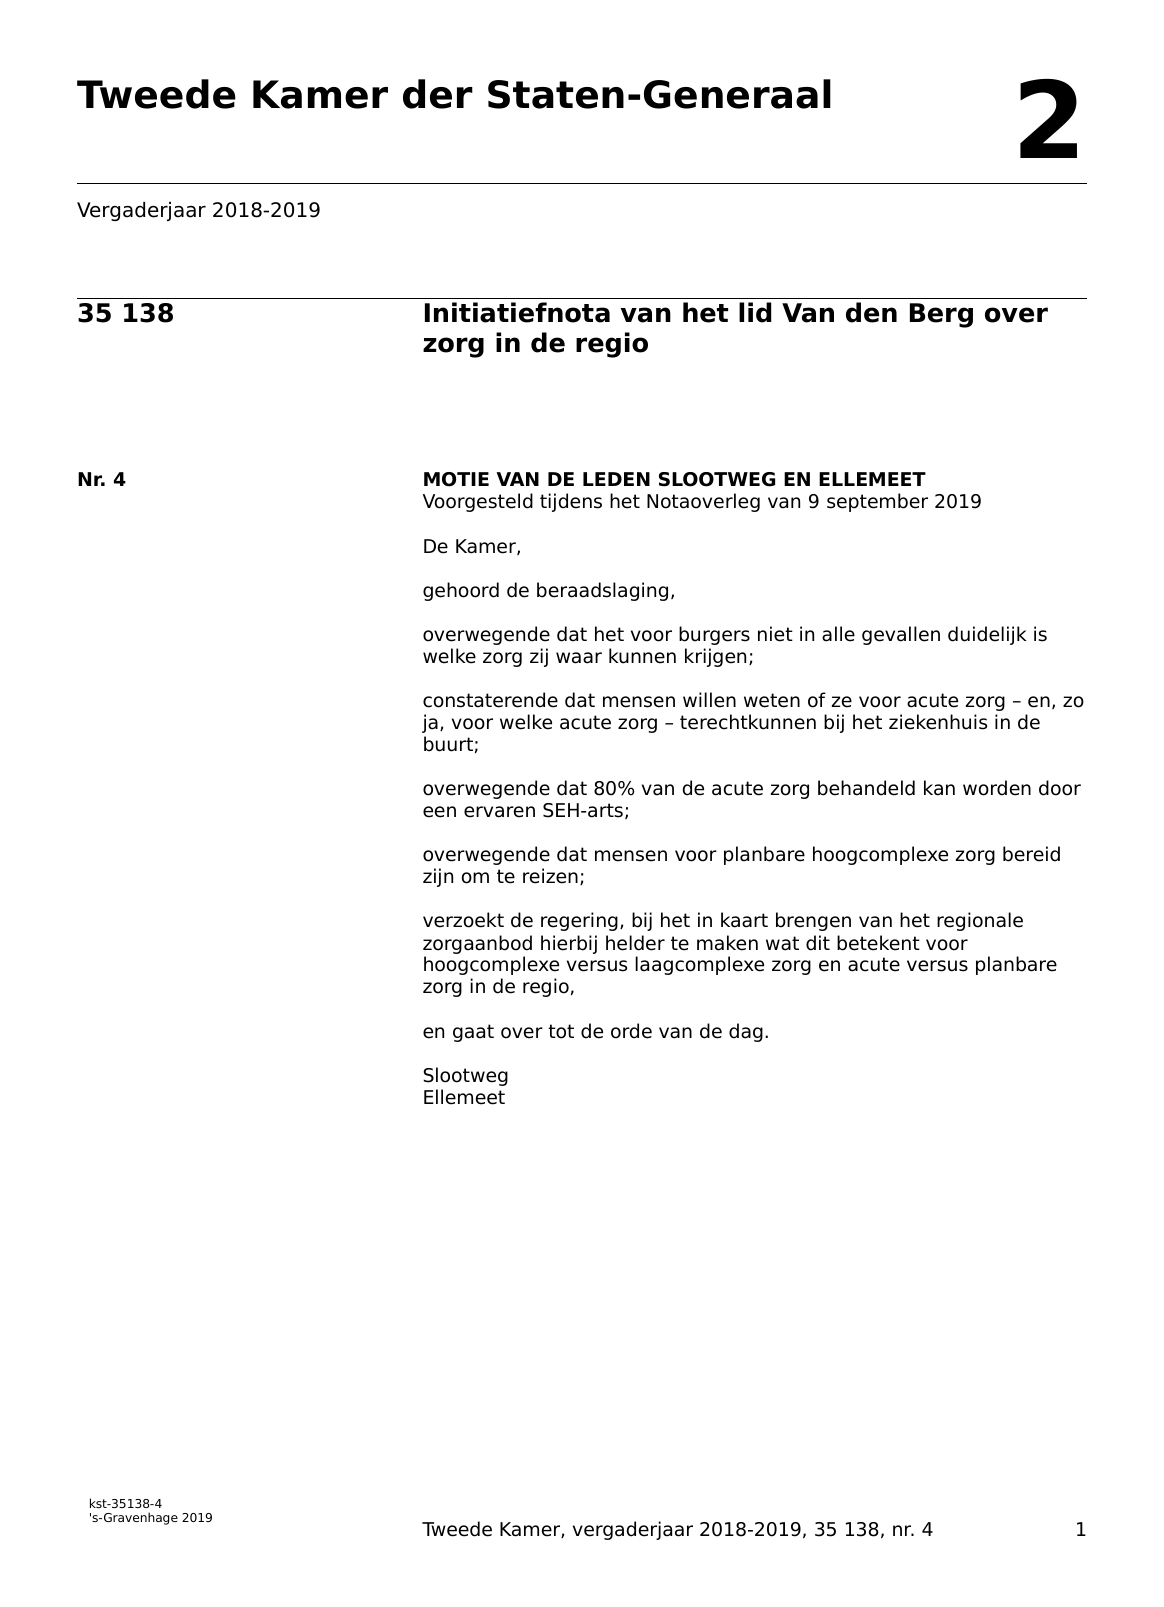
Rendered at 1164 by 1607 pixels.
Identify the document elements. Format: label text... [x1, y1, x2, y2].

text overwegende dat het voor burgers niet in alle gevallen duidelijk is welke zorg zij waar kunnen krijgen; [422, 624, 1087, 668]
table_header Tweede Kamer der Staten-Generaal [77, 59, 886, 183]
text overwegende dat mensen voor planbare hoogcomplexe zorg bereid zijn om te reizen; [422, 844, 1087, 888]
text constaterende dat mensen willen weten of ze voor acute zorg – en, zo ja, voor welke acute zorg – terechtkunnen bij het ziekenhuis in de buurt; [422, 690, 1087, 756]
text Voorgesteld tijdens het Notaoverleg van 9 september 2019 [422, 491, 1087, 513]
table_cell Vergaderjaar 2018-2019 [77, 184, 1087, 298]
text Slootweg [422, 1065, 1087, 1087]
text en gaat over tot de orde van de dag. [422, 1021, 1087, 1042]
text gehoord de beraadslaging, [422, 580, 1087, 602]
subtitle Nr. 4 MOTIE VAN DE LEDEN SLOOTWEG EN ELLEMEET [77, 469, 1087, 491]
text Ellemeet [422, 1087, 1087, 1109]
text De Kamer, [422, 536, 1087, 557]
text kst-35138-4 [88, 1497, 323, 1511]
table_header 2 [886, 59, 1087, 183]
subtitle 35 138 Initiatiefnota van het lid Van den Berg over zorg in de regio [77, 299, 1087, 358]
text overwegende dat 80% van de acute zorg behandeld kan worden door een ervaren SEH-arts; [422, 778, 1087, 822]
text verzoekt de regering, bij het in kaart brengen van het regionale zorgaanbod hierbij helder te maken wat dit betekent voor hoogcomplexe versus laagcomplexe zorg en acute versus planbare zorg in de regio, [422, 910, 1087, 998]
text 's-Gravenhage 2019 [88, 1511, 323, 1525]
